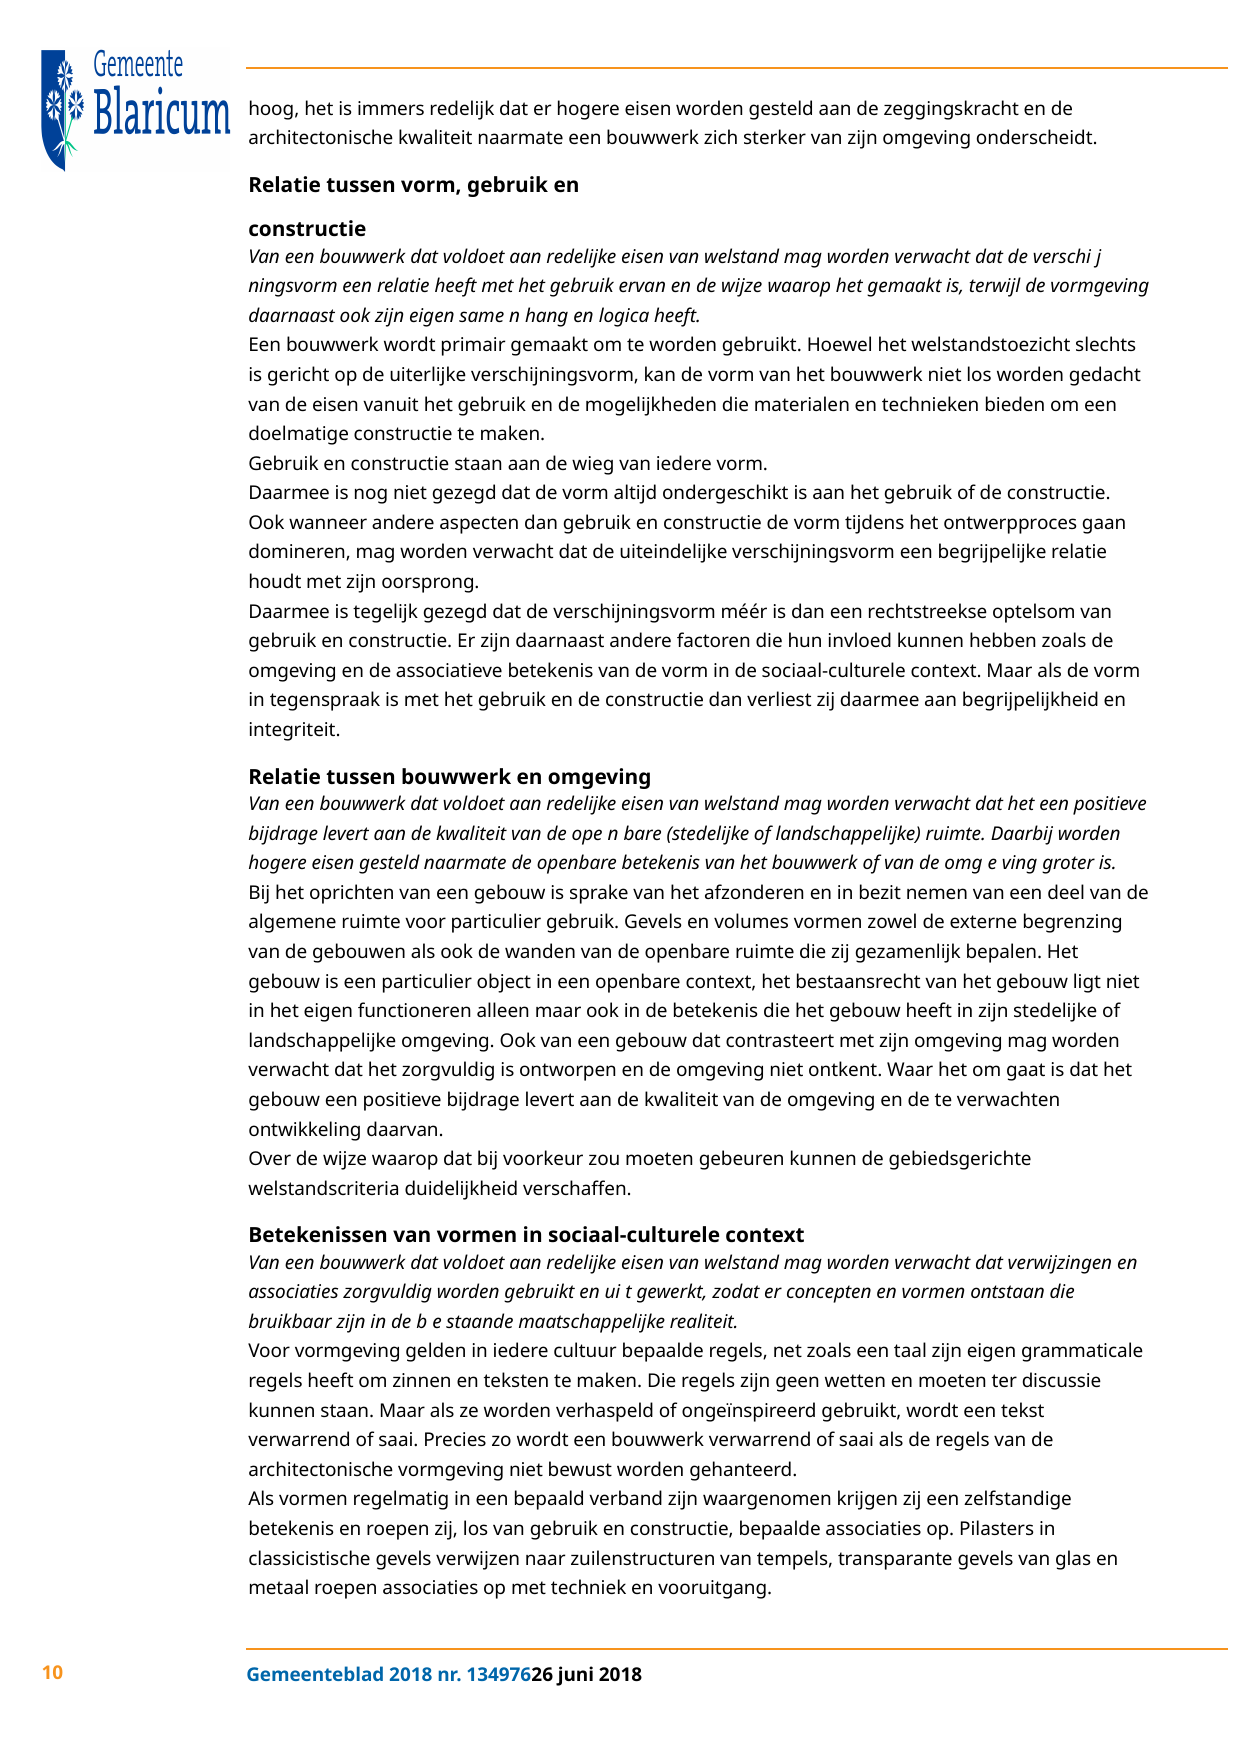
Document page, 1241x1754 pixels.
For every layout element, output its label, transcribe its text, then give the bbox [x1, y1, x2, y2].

text hoog, het is immers redelijk dat er hogere eisen worden gesteld aan de zeggingskracht en de architectonische kwaliteit naarmate een bouwwerk zich sterker van zijn omgeving onderscheidt. [248, 95, 1152, 150]
picture [41, 47, 231, 172]
text Gebruik en constructie staan aan de wieg van iedere vorm. [248, 450, 1152, 476]
text Daarmee is tegelijk gezegd dat de verschijningsvorm méér is dan een rechtstreekse optelsom van gebruik en constructie. Er zijn daarnaast andere factoren die hun invloed kunnen hebben zoals de omgeving en de associatieve betekenis van de vorm in de sociaal-culturele context. Maar als de vorm in tegenspraak is met het gebruik en de constructie dan verliest zij daarmee aan begrijpelijkheid en integriteit. [248, 598, 1152, 742]
text Van een bouwwerk dat voldoet aan redelijke eisen van welstand mag worden verwacht dat het een positieve bijdrage levert aan de kwaliteit van de ope n bare (stedelijke of landschappelijke) ruimte. Daarbij worden hogere eisen gesteld naarmate de openbare betekenis van het bouwwerk of van de omg e ving groter is. [248, 790, 1152, 875]
text Relatie tussen bouwwerk en omgeving [248, 762, 1152, 790]
text Relatie tussen vorm, gebruik en [248, 170, 1152, 198]
text Van een bouwwerk dat voldoet aan redelijke eisen van welstand mag worden verwacht dat verwijzingen en associaties zorgvuldig worden gebruikt en ui t gewerkt, zodat er concepten en vormen ontstaan die bruikbaar zijn in de b e staande maatschappelijke realiteit. [248, 1249, 1152, 1334]
text Bij het oprichten van een gebouw is sprake van het afzonderen en in bezit nemen van een deel van de algemene ruimte voor particulier gebruik. Gevels en volumes vormen zowel de externe begrenzing van de gebouwen als ook de wanden van de openbare ruimte die zij gezamenlijk bepalen. Het gebouw is een particulier object in een openbare context, het bestaansrecht van het gebouw ligt niet in het eigen functioneren alleen maar ook in de betekenis die het gebouw heeft in zijn stedelijke of landschappelijke omgeving. Ook van een gebouw dat contrasteert met zijn omgeving mag worden verwacht dat het zorgvuldig is ontworpen en de omgeving niet ontkent. Waar het om gaat is dat het gebouw een positieve bijdrage levert aan de kwaliteit van de omgeving en de te verwachten ontwikkeling daarvan. [248, 879, 1152, 1141]
text Van een bouwwerk dat voldoet aan redelijke eisen van welstand mag worden verwacht dat de verschi j ningsvorm een relatie heeft met het gebruik ervan en de wijze waarop het gemaakt is, terwijl de vormgeving daarnaast ook zijn eigen same n hang en logica heeft. [248, 243, 1152, 328]
text constructie [248, 214, 1152, 243]
text Een bouwwerk wordt primair gemaakt om te worden gebruikt. Hoewel het welstandstoezicht slechts is gericht op de uiterlijke verschijningsvorm, kan de vorm van het bouwwerk niet los worden gedacht van de eisen vanuit het gebruik en de mogelijkheden die materialen en technieken bieden om een doelmatige constructie te maken. [248, 332, 1152, 446]
text Daarmee is nog niet gezegd dat de vorm altijd ondergeschikt is aan het gebruik of de constructie. Ook wanneer andere aspecten dan gebruik en constructie de vorm tijdens het ontwerpproces gaan domineren, mag worden verwacht dat de uiteindelijke verschijningsvorm een begrijpelijke relatie houdt met zijn oorsprong. [248, 479, 1152, 594]
text Als vormen regelmatig in een bepaald verband zijn waargenomen krijgen zij een zelfstandige betekenis en roepen zij, los van gebruik en constructie, bepaalde associaties op. Pilasters in classicistische gevels verwijzen naar zuilenstructuren van tempels, transparante gevels van glas en metaal roepen associaties op met techniek en vooruitgang. [248, 1486, 1152, 1600]
text Over de wijze waarop dat bij voorkeur zou moeten gebeuren kunnen de gebiedsgerichte welstandscriteria duidelijkheid verschaffen. [248, 1145, 1152, 1201]
text Betekenissen van vormen in sociaal-culturele context [248, 1221, 1152, 1249]
text Voor vormgeving gelden in iedere cultuur bepaalde regels, net zoals een taal zijn eigen grammaticale regels heeft om zinnen en teksten te maken. Die regels zijn geen wetten en moeten ter discussie kunnen staan. Maar als ze worden verhaspeld of ongeïnspireerd gebruikt, wordt een tekst verwarrend of saai. Precies zo wordt een bouwwerk verwarrend of saai als de regels van de architectonische vormgeving niet bewust worden gehanteerd. [248, 1338, 1152, 1482]
